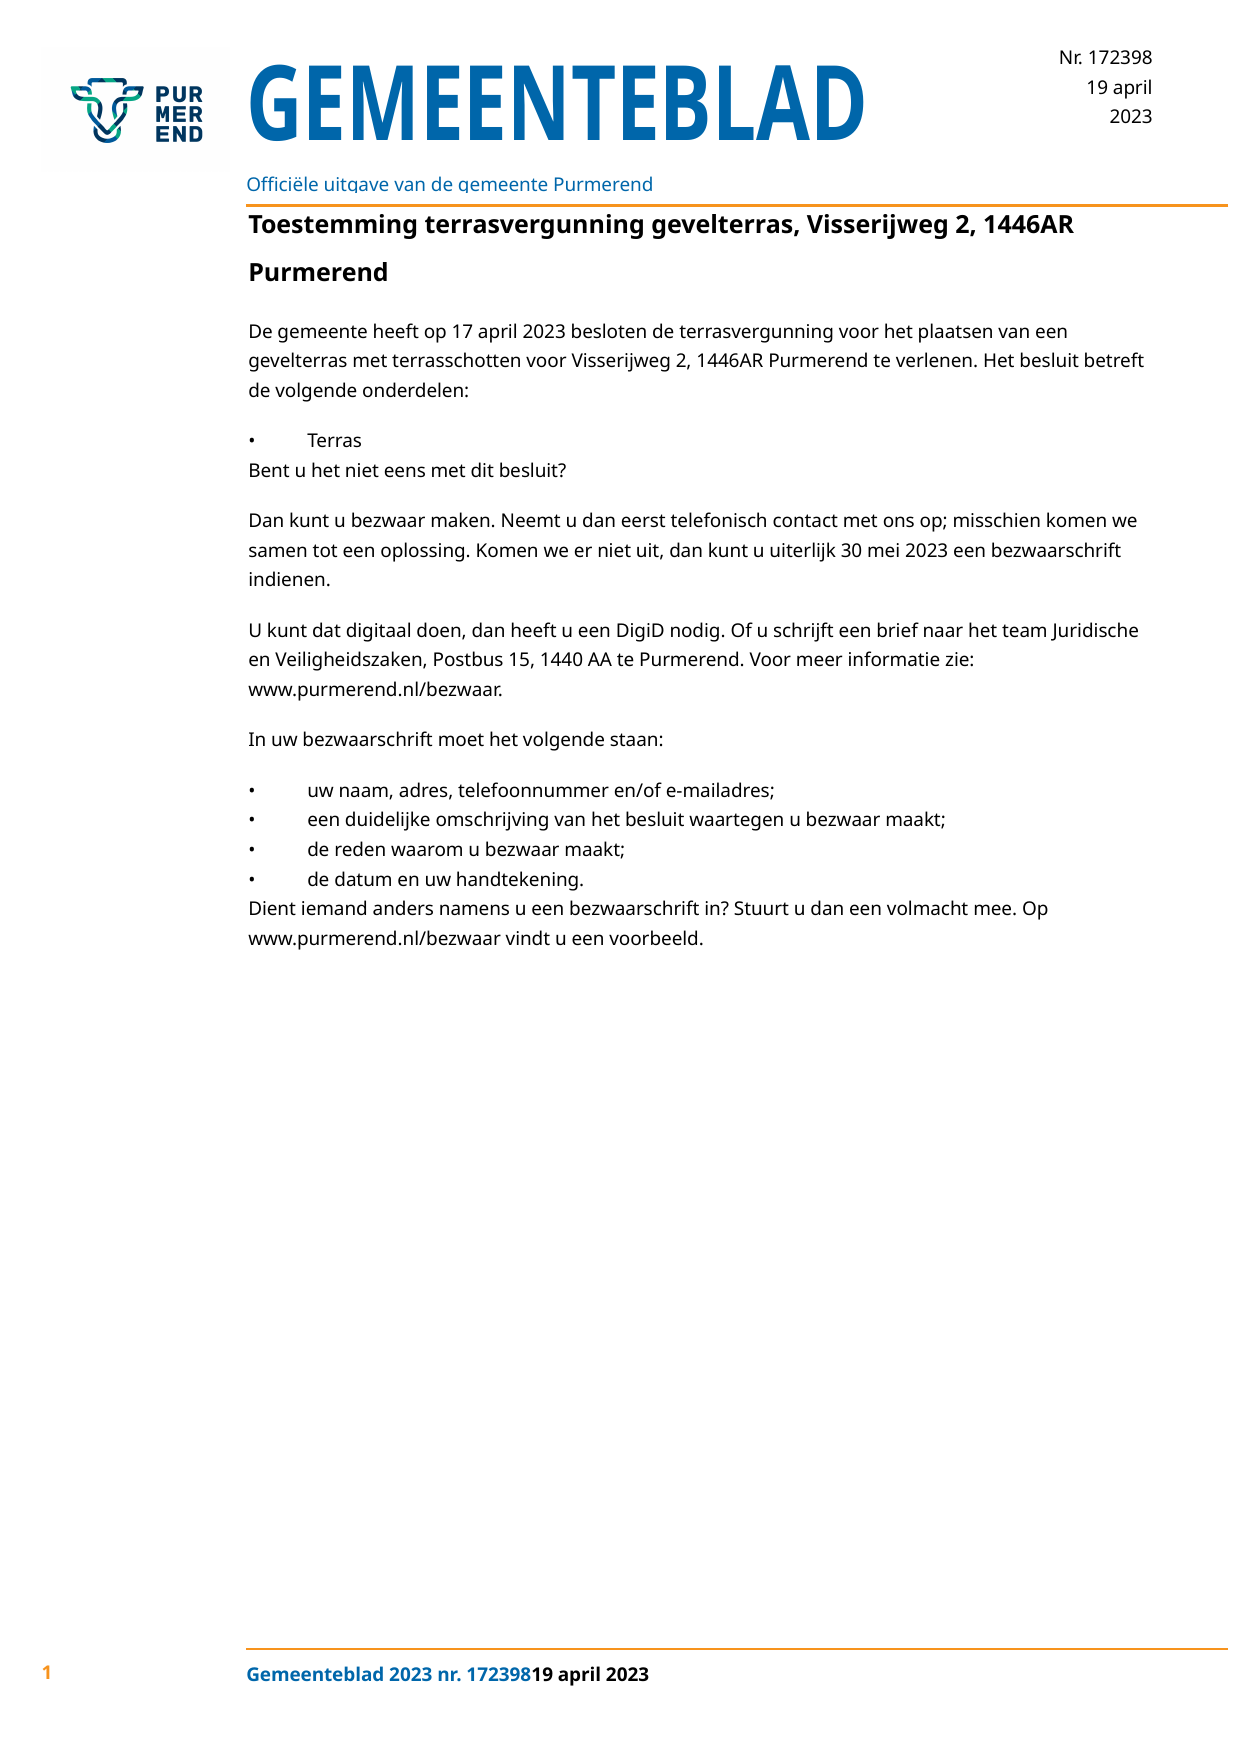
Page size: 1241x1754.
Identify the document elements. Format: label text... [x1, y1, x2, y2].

text De gemeente heeft op 17 april 2023 besloten de terrasvergunning voor het plaatsen van een gevelterras met terrasschotten voor Visserijweg 2, 1446AR Purmerend te verlenen. Het besluit betreft de volgende onderdelen: [248, 318, 1152, 403]
text U kunt dat digitaal doen, dan heeft u een DigiD nodig. Of u schrijft een brief naar het team Juridische en Veiligheidszaken, Postbus 15, 1440 AA te Purmerend. Voor meer informatie zie: www.purmerend.nl/bezwaar. [248, 617, 1152, 702]
text Bent u het niet eens met dit besluit? [248, 457, 1152, 483]
text In uw bezwaarschrift moet het volgende staan: [248, 727, 1152, 752]
picture [41, 47, 231, 172]
list de datum en uw handtekening. [248, 866, 1152, 892]
list Terras [248, 427, 1152, 453]
list de reden waarom u bezwaar maakt; [248, 836, 1152, 862]
text Dient iemand anders namens u een bezwaarschrift in? Stuurt u dan een volmacht mee. Op www.purmerend.nl/bezwaar vindt u een voorbeeld. [248, 895, 1152, 951]
text Dan kunt u bezwaar maken. Neemt u dan eerst telefonisch contact met ons op; misschien komen we samen tot een oplossing. Komen we er niet uit, dan kunt u uiterlijk 30 mei 2023 een bezwaarschrift indienen. [248, 507, 1152, 592]
list uw naam, adres, telefoonnummer en/of e-mailadres; [248, 777, 1152, 803]
text Toestemming terrasvergunning gevelterras, Visserijweg 2, 1446AR Purmerend [248, 207, 1152, 288]
list een duidelijke omschrijving van het besluit waartegen u bezwaar maakt; [248, 807, 1152, 832]
